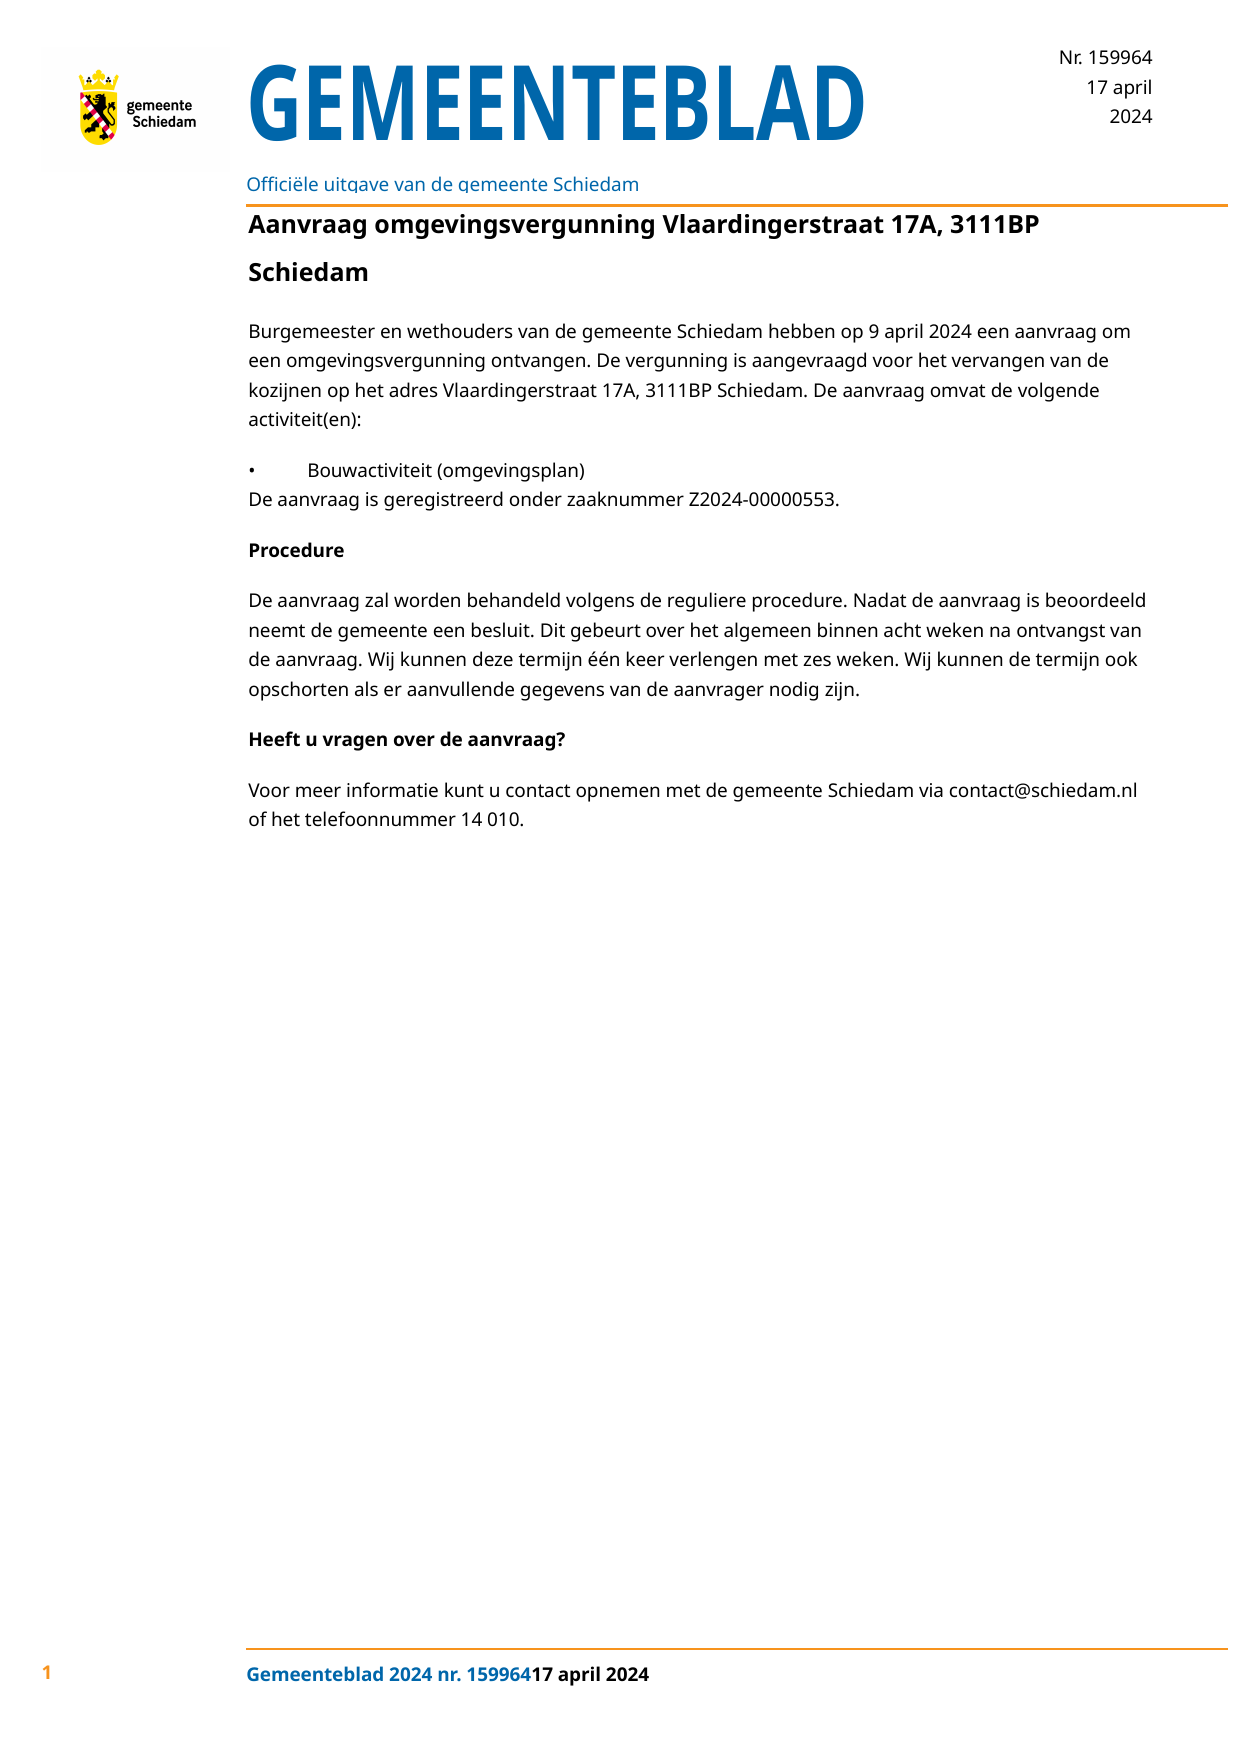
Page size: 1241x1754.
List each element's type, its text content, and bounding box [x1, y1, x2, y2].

text Aanvraag omgevingsvergunning Vlaardingerstraat 17A, 3111BP Schiedam [248, 207, 1152, 288]
text De aanvraag zal worden behandeld volgens de reguliere procedure. Nadat de aanvraag is beoordeeld neemt de gemeente een besluit. Dit gebeurt over het algemeen binnen acht weken na ontvangst van de aanvraag. Wij kunnen deze termijn één keer verlengen met zes weken. Wij kunnen de termijn ook opschorten als er aanvullende gegevens van de aanvrager nodig zijn. [248, 587, 1152, 702]
text Procedure [248, 537, 1152, 563]
text Heeft u vragen over de aanvraag? [248, 727, 1152, 752]
picture [41, 47, 231, 172]
text Burgemeester en wethouders van de gemeente Schiedam hebben op 9 april 2024 een aanvraag om een omgevingsvergunning ontvangen. De vergunning is aangevraagd voor het vervangen van de kozijnen op het adres Vlaardingerstraat 17A, 3111BP Schiedam. De aanvraag omvat de volgende activiteit(en): [248, 318, 1152, 432]
text Voor meer informatie kunt u contact opnemen met de gemeente Schiedam via contact@schiedam.nl of het telefoonnummer 14 010. [248, 777, 1152, 832]
list Bouwactiviteit (omgevingsplan) [248, 457, 1152, 483]
text De aanvraag is geregistreerd onder zaaknummer Z2024-00000553. [248, 487, 1152, 512]
